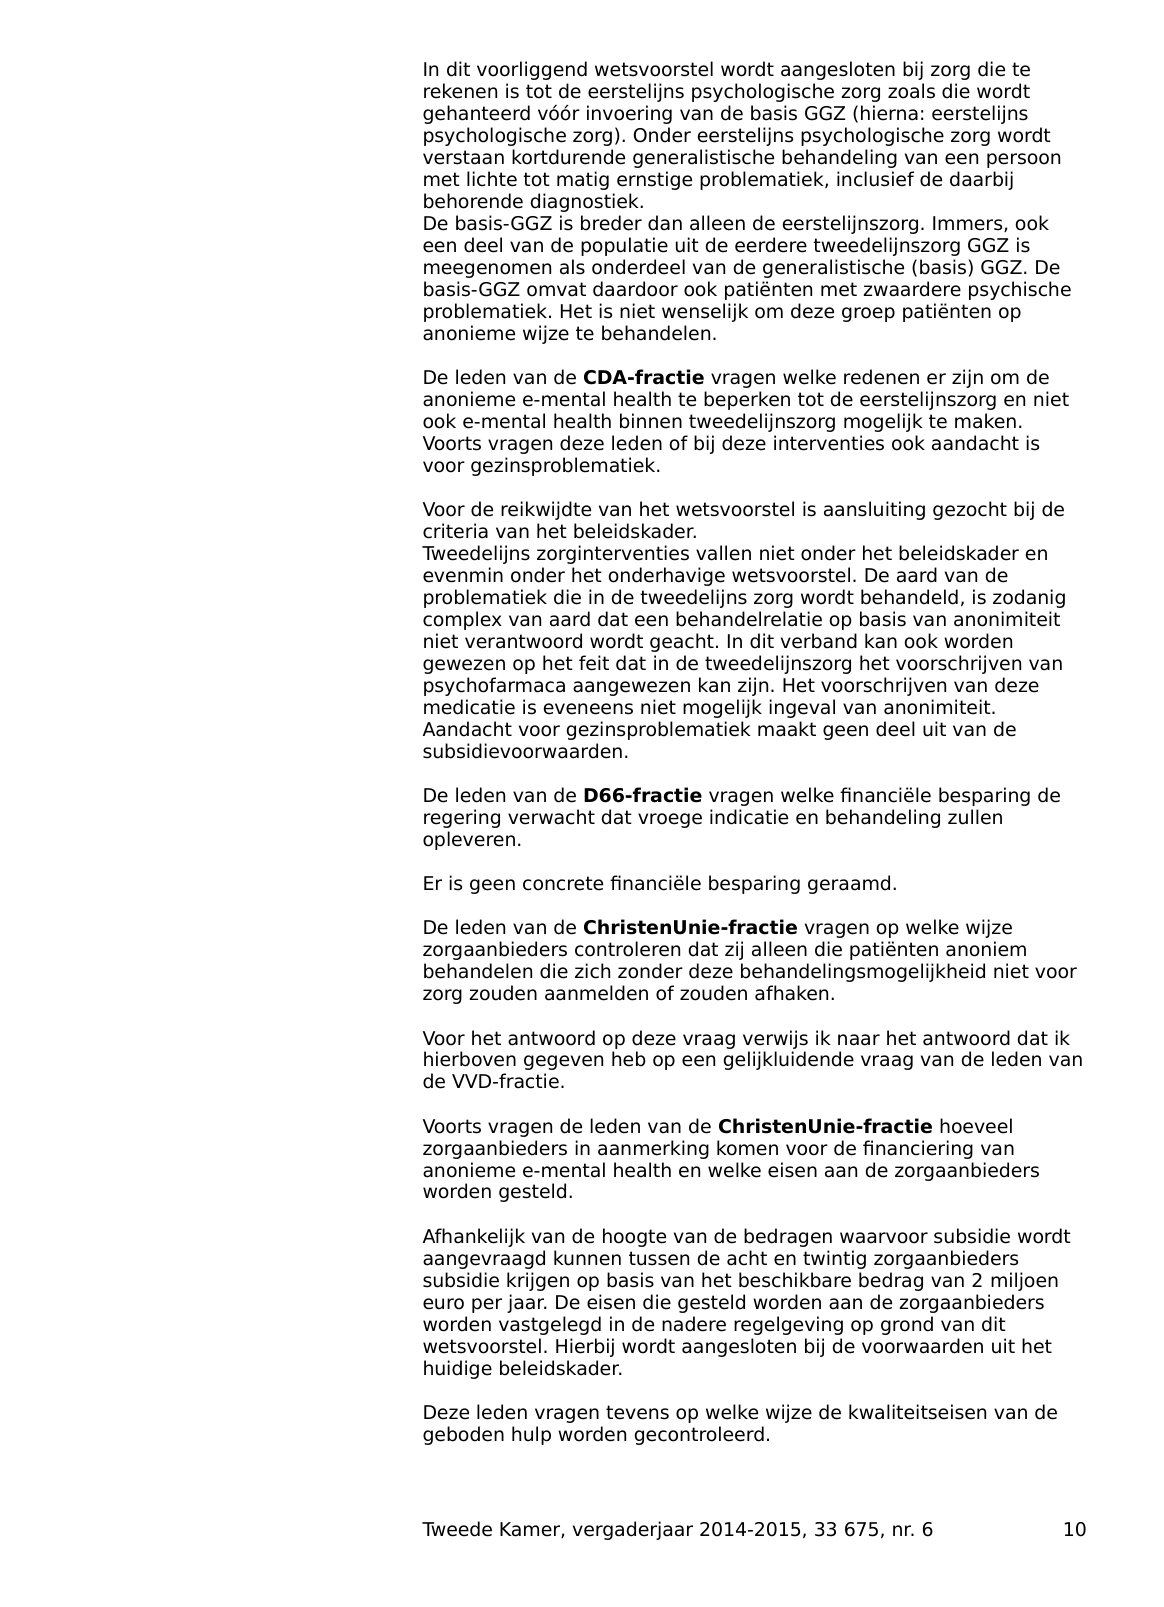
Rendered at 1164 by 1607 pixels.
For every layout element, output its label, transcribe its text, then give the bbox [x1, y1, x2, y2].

text Voorts vragen de leden van de ChristenUnie-fractie hoeveel zorgaanbieders in aanmerking komen voor de financiering van anonieme e-mental health en welke eisen aan de zorgaanbieders worden gesteld. [422, 1116, 1087, 1203]
text Afhankelijk van de hoogte van de bedragen waarvoor subsidie wordt aangevraagd kunnen tussen de acht en twintig zorgaanbieders subsidie krijgen op basis van het beschikbare bedrag van 2 miljoen euro per jaar. De eisen die gesteld worden aan de zorgaanbieders worden vastgelegd in de nadere regelgeving op grond van dit wetsvoorstel. Hierbij wordt aangesloten bij de voorwaarden uit het huidige beleidskader. [422, 1226, 1087, 1379]
text De leden van de CDA-fractie vragen welke redenen er zijn om de anonieme e-mental health te beperken tot de eerstelijnszorg en niet ook e-mental health binnen tweedelijnszorg mogelijk te maken. Voorts vragen deze leden of bij deze interventies ook aandacht is voor gezinsproblematiek. [422, 367, 1087, 477]
text Voor het antwoord op deze vraag verwijs ik naar het antwoord dat ik hierboven gegeven heb op een gelijkluidende vraag van de leden van de VVD-fractie. [422, 1027, 1087, 1093]
text Deze leden vragen tevens op welke wijze de kwaliteitseisen van de geboden hulp worden gecontroleerd. [422, 1402, 1087, 1446]
text In dit voorliggend wetsvoorstel wordt aangesloten bij zorg die te rekenen is tot de eerstelijns psychologische zorg zoals die wordt gehanteerd vóór invoering van de basis GGZ (hierna: eerstelijns psychologische zorg). Onder eerstelijns psychologische zorg wordt verstaan kortdurende generalistische behandeling van een persoon met lichte tot matig ernstige problematiek, inclusief de daarbij behorende diagnostiek. [422, 59, 1087, 213]
text De leden van de ChristenUnie-fractie vragen op welke wijze zorgaanbieders controleren dat zij alleen die patiënten anoniem behandelen die zich zonder deze behandelingsmogelijkheid niet voor zorg zouden aanmelden of zouden afhaken. [422, 917, 1087, 1005]
text De leden van de D66-fractie vragen welke financiële besparing de regering verwacht dat vroege indicatie en behandeling zullen opleveren. [422, 785, 1087, 851]
text Er is geen concrete financiële besparing geraamd. [422, 873, 1087, 895]
text Tweedelijns zorginterventies vallen niet onder het beleidskader en evenmin onder het onderhavige wetsvoorstel. De aard van de problematiek die in de tweedelijns zorg wordt behandeld, is zodanig complex van aard dat een behandelrelatie op basis van anonimiteit niet verantwoord wordt geacht. In dit verband kan ook worden gewezen op het feit dat in de tweedelijnszorg het voorschrijven van psychofarmaca aangewezen kan zijn. Het voorschrijven van deze medicatie is eveneens niet mogelijk ingeval van anonimiteit. Aandacht voor gezinsproblematiek maakt geen deel uit van de subsidievoorwaarden. [422, 543, 1087, 763]
text Voor de reikwijdte van het wetsvoorstel is aansluiting gezocht bij de criteria van het beleidskader. [422, 499, 1087, 543]
text De basis-GGZ is breder dan alleen de eerstelijnszorg. Immers, ook een deel van de populatie uit de eerdere tweedelijnszorg GGZ is meegenomen als onderdeel van de generalistische (basis) GGZ. De basis-GGZ omvat daardoor ook patiënten met zwaardere psychische problematiek. Het is niet wenselijk om deze groep patiënten op anonieme wijze te behandelen. [422, 213, 1087, 345]
